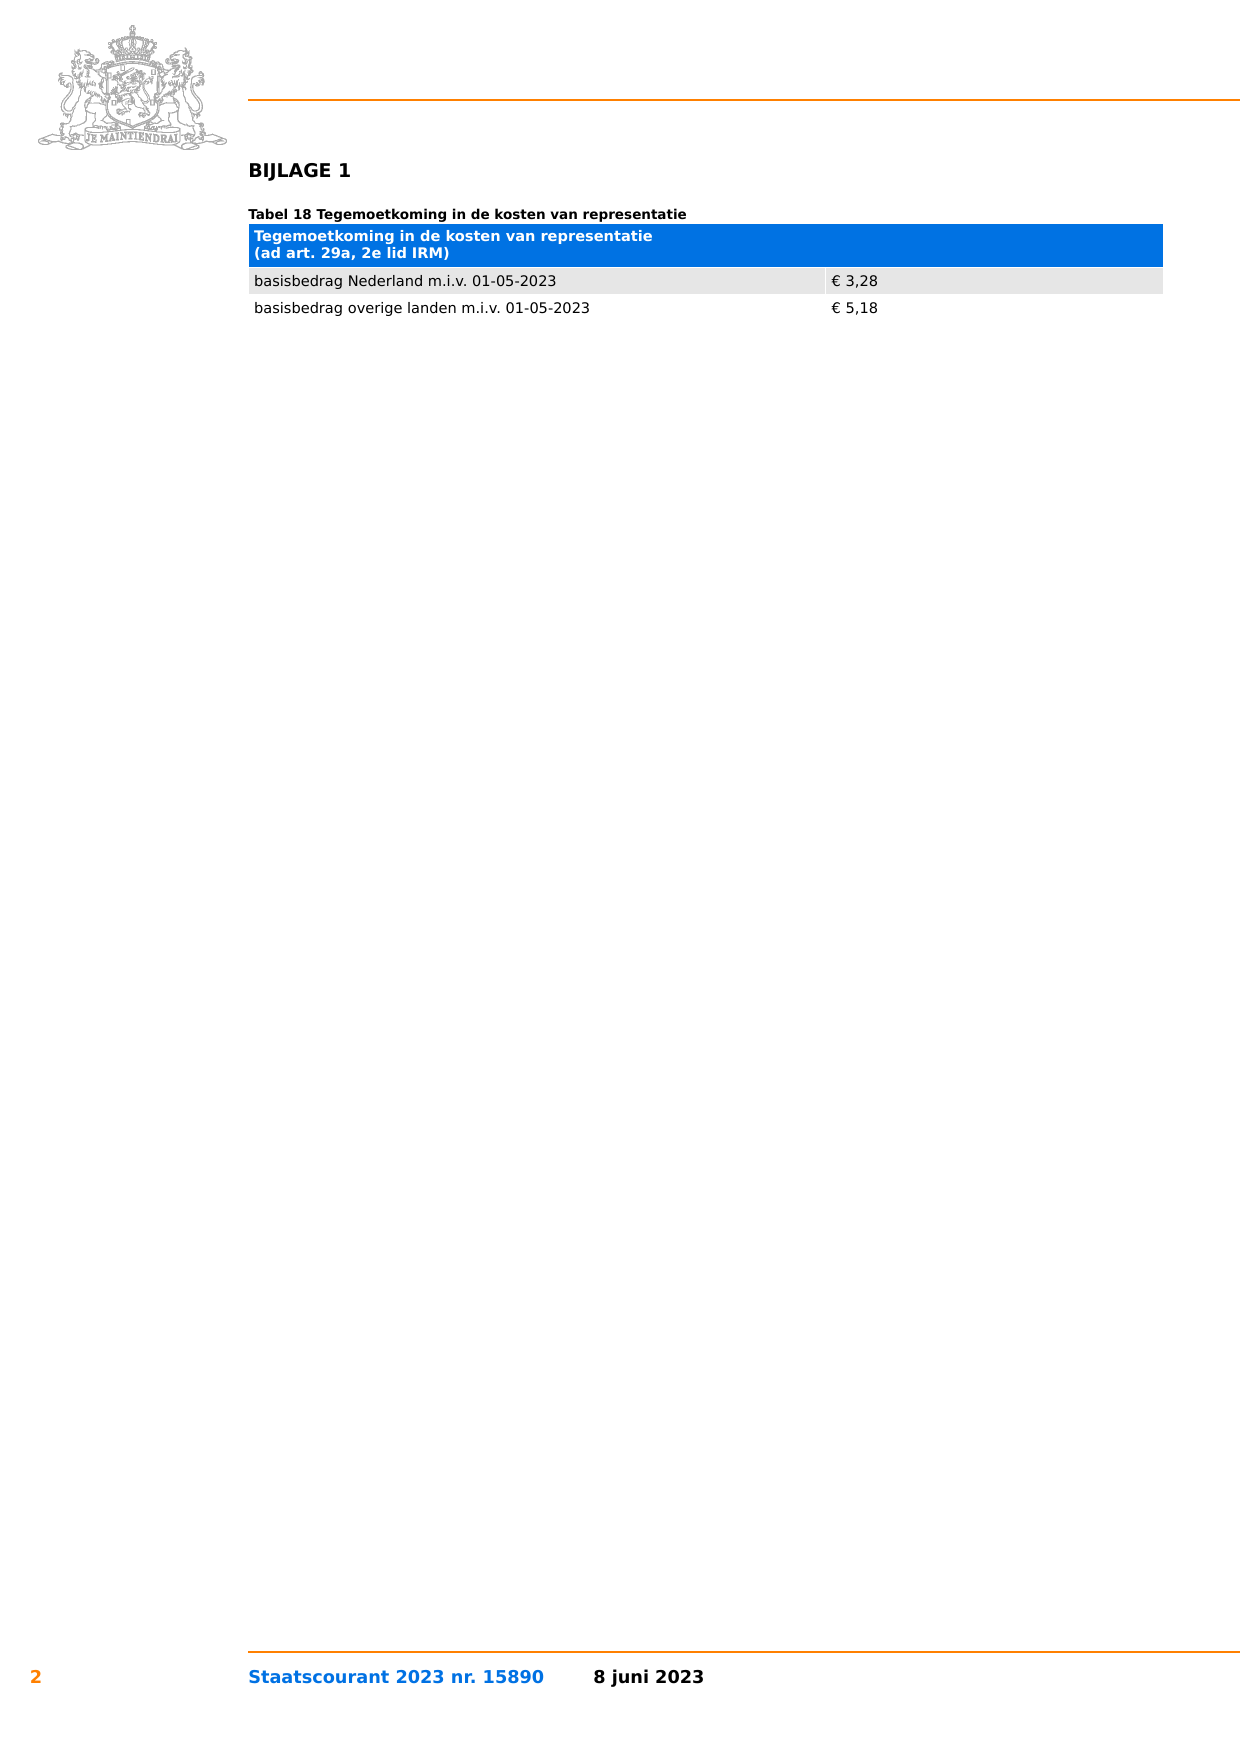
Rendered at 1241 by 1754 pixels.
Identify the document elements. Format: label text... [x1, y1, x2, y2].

table_cell basisbedrag Nederland m.i.v. 01-05-2023 [249, 268, 825, 294]
table_cell € 5,18 [826, 295, 1163, 322]
table_cell Tegemoetkoming in de kosten van representatie (ad art. 29a, 2e lid IRM) [249, 224, 1163, 267]
picture [38, 25, 227, 150]
subtitle BIJLAGE 1 [248, 160, 1163, 182]
table_cell € 3,28 [826, 268, 1163, 294]
table_cell basisbedrag overige landen m.i.v. 01-05-2023 [249, 295, 825, 322]
table_header Tabel 18 Tegemoetkoming in de kosten van representatie [248, 207, 1163, 223]
